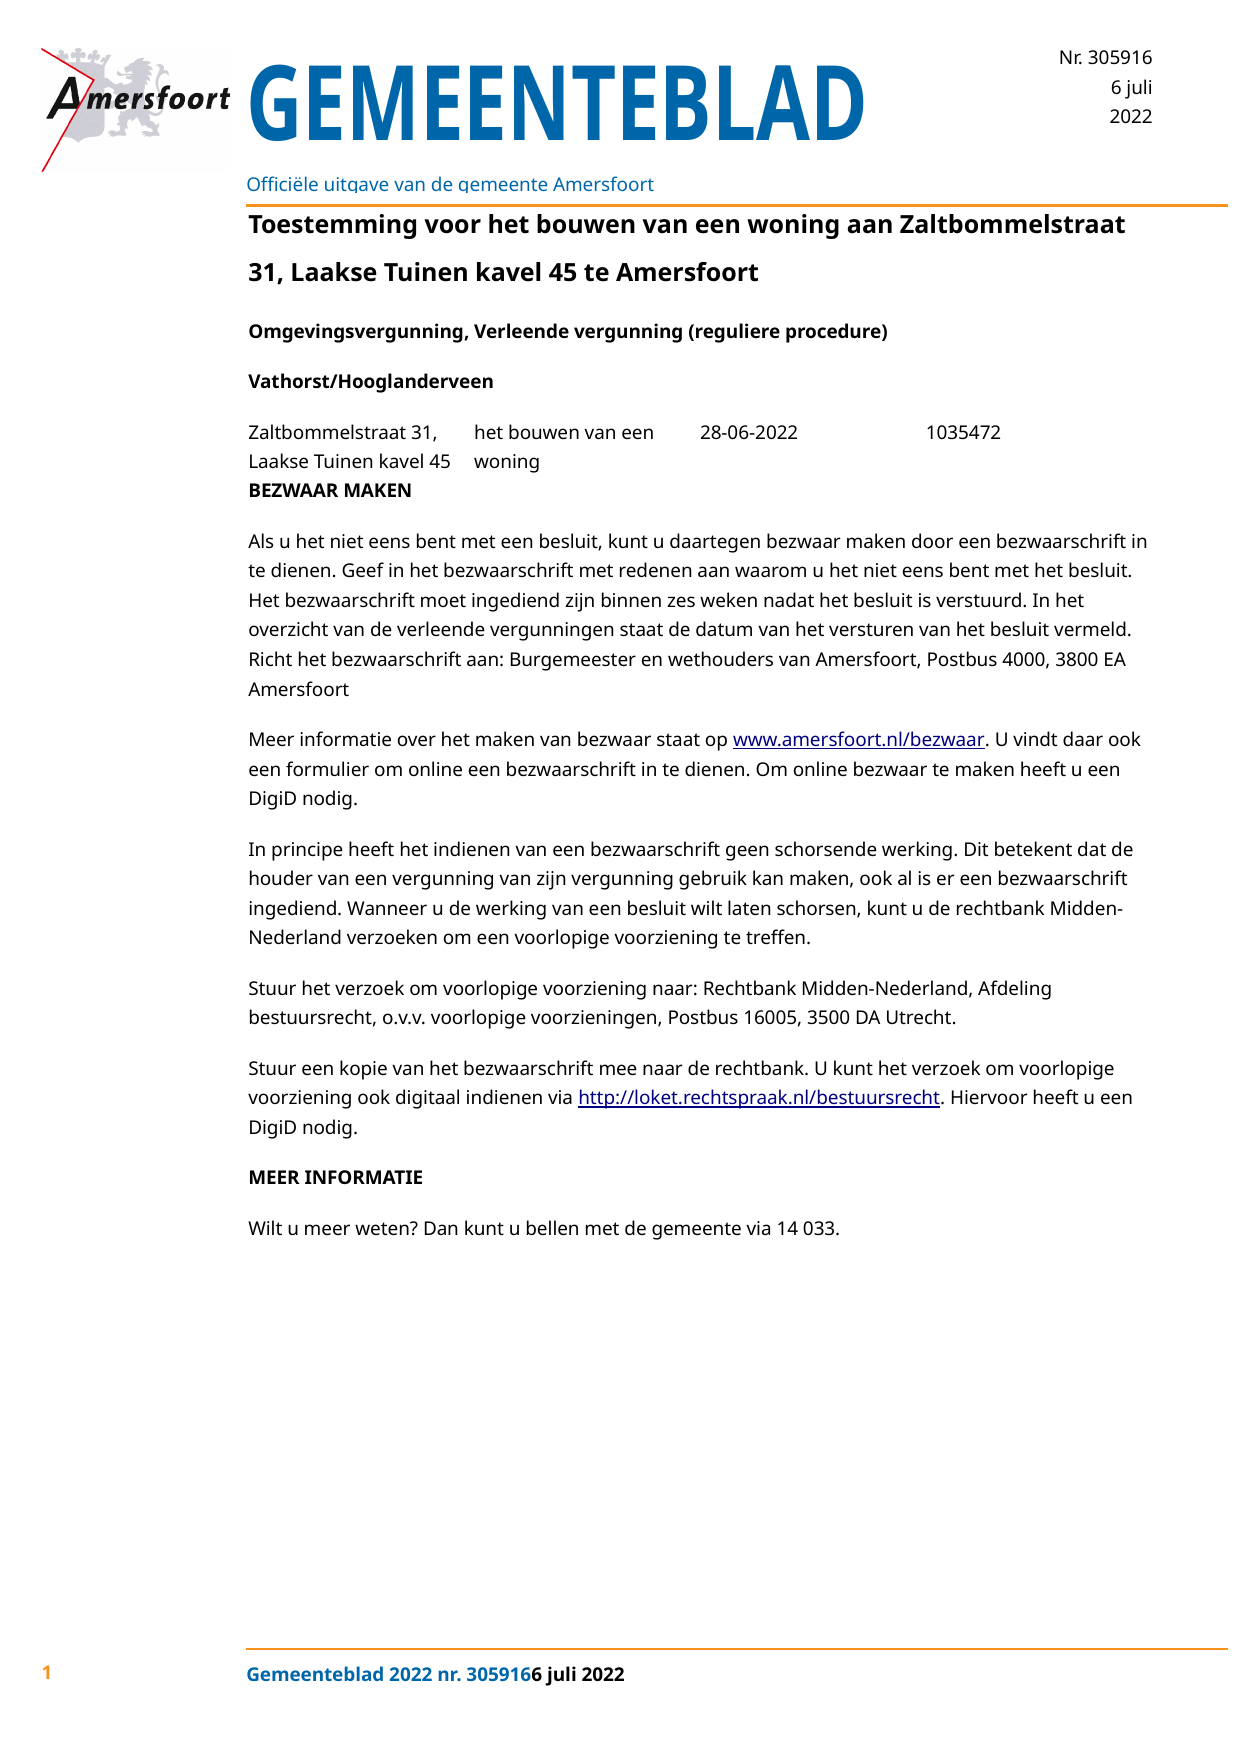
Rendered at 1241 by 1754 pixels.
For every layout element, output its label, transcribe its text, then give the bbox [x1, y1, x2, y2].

text Vathorst/Hooglanderveen [248, 368, 1152, 394]
text In principe heeft het indienen van een bezwaarschrift geen schorsende werking. Dit betekent dat de houder van een vergunning van zijn vergunning gebruik kan maken, ook al is er een bezwaarschrift ingediend. Wanneer u de werking van een besluit wilt laten schorsen, kunt u de rechtbank Midden-Nederland verzoeken om een voorlopige voorziening te treffen. [248, 836, 1152, 950]
table_header 28-06-2022 [700, 419, 926, 474]
text Omgevingsvergunning, Verleende vergunning (reguliere procedure) [248, 318, 1152, 344]
table_header 1035472 [926, 419, 1152, 474]
text Meer informatie over het maken van bezwaar staat op www.amersfoort.nl/bezwaar. U vindt daar ook een formulier om online een bezwaarschrift in te dienen. Om online bezwaar te maken heeft u een DigiD nodig. [248, 726, 1152, 811]
text Stuur het verzoek om voorlopige voorziening naar: Rechtbank Midden-Nederland, Afdeling bestuursrecht, o.v.v. voorlopige voorzieningen, Postbus 16005, 3500 DA Utrecht. [248, 975, 1152, 1030]
table_header Zaltbommelstraat 31, Laakse Tuinen kavel 45 [248, 419, 474, 474]
text MEER INFORMATIE [248, 1164, 1152, 1190]
picture [41, 47, 231, 172]
text Wilt u meer weten? Dan kunt u bellen met de gemeente via 14 033. [248, 1215, 1152, 1241]
text Toestemming voor het bouwen van een woning aan Zaltbommelstraat 31, Laakse Tuinen kavel 45 te Amersfoort [248, 207, 1152, 288]
text Stuur een kopie van het bezwaarschrift mee naar de rechtbank. U kunt het verzoek om voorlopige voorziening ook digitaal indienen via http://loket.rechtspraak.nl/bestuursrecht. Hiervoor heeft u een DigiD nodig. [248, 1055, 1152, 1140]
table_header het bouwen van een woning [474, 419, 700, 474]
text BEZWAAR MAKEN [248, 477, 1152, 503]
text Als u het niet eens bent met een besluit, kunt u daartegen bezwaar maken door een bezwaarschrift in te dienen. Geef in het bezwaarschrift met redenen aan waarom u het niet eens bent met het besluit. Het bezwaarschrift moet ingediend zijn binnen zes weken nadat het besluit is verstuurd. In het overzicht van de verleende vergunningen staat de datum van het versturen van het besluit vermeld. Richt het bezwaarschrift aan: Burgemeester en wethouders van Amersfoort, Postbus 4000, 3800 EA Amersfoort [248, 528, 1152, 701]
